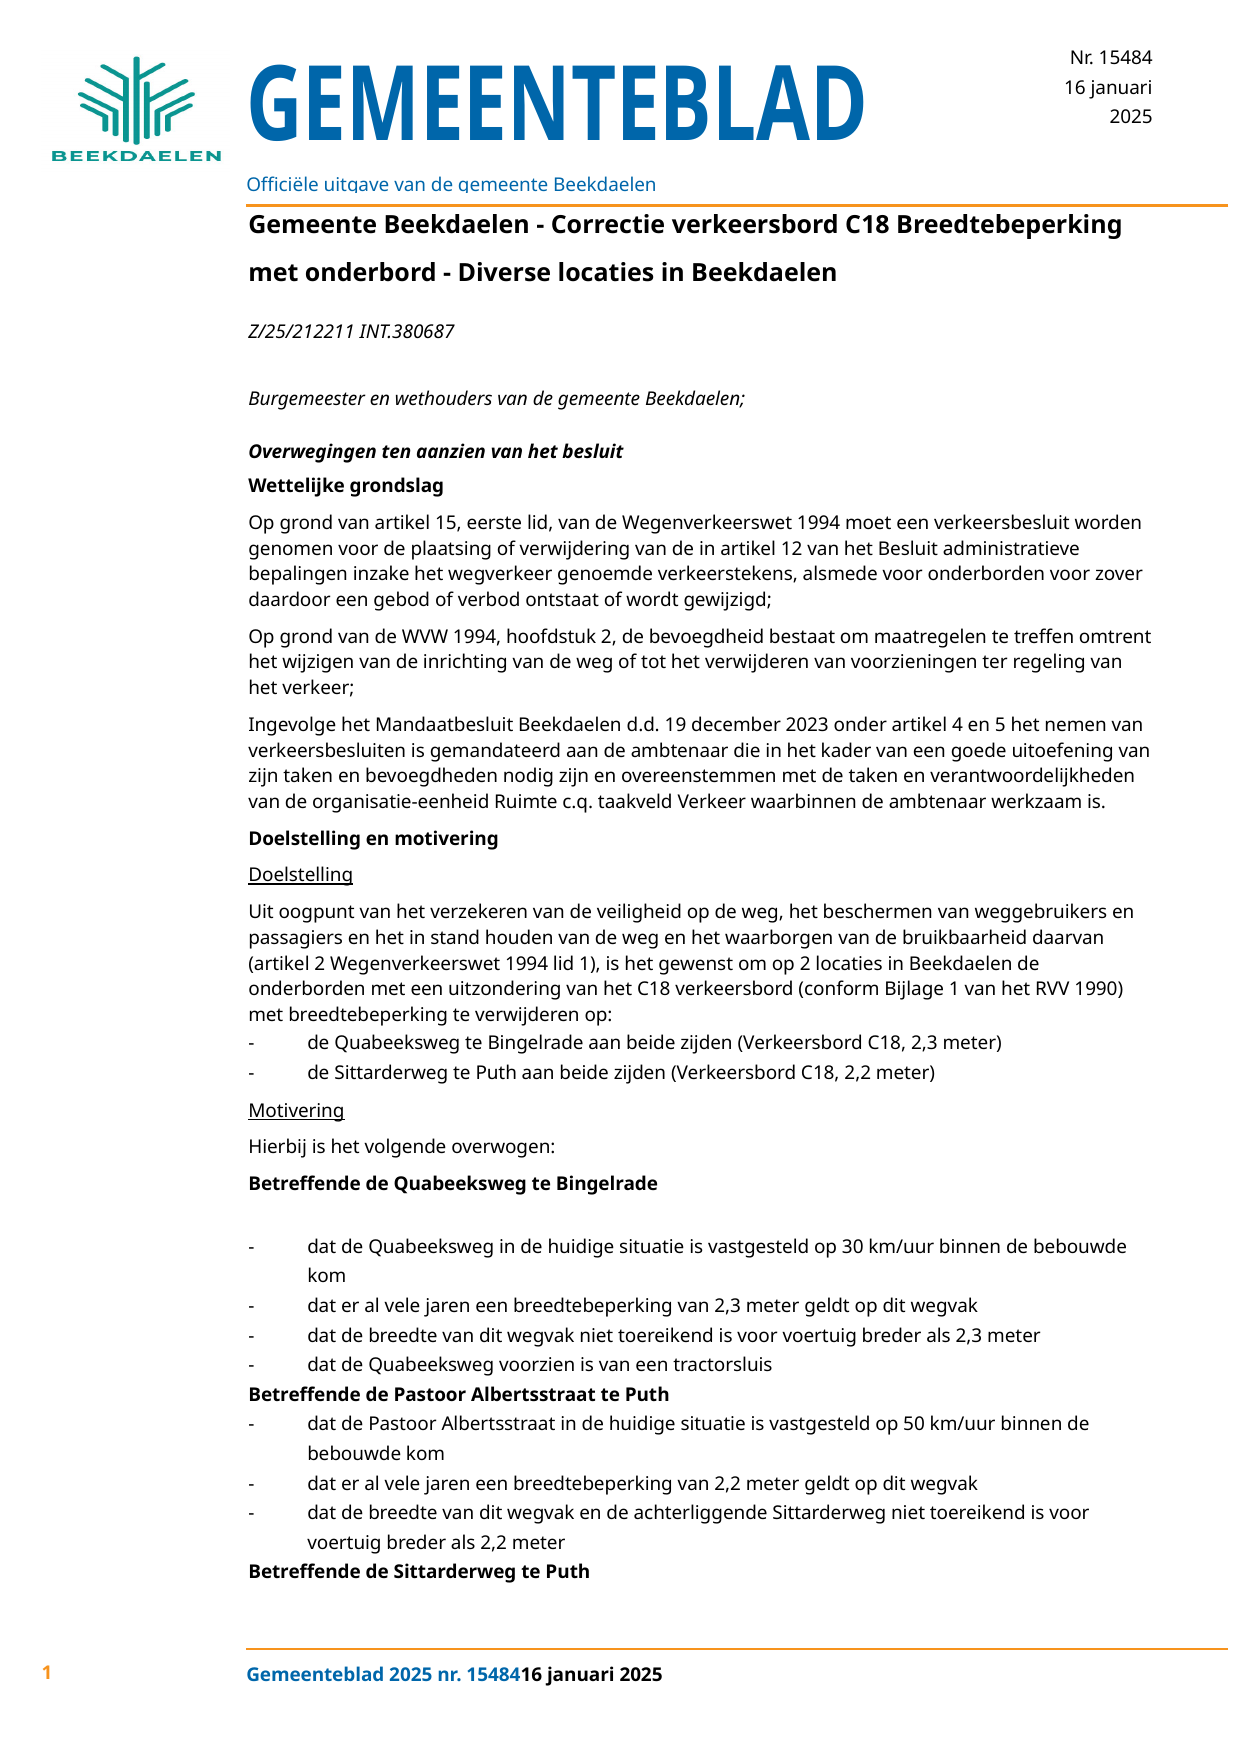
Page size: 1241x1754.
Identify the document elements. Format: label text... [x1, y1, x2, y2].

list dat de breedte van dit wegvak en de achterliggende Sittarderweg niet toereikend is voor voertuig breder als 2,2 meter [248, 1499, 1152, 1555]
text Gemeente Beekdaelen - Correctie verkeersbord C18 Breedtebeperking met onderbord - Diverse locaties in Beekdaelen [248, 207, 1152, 288]
text Doelstelling en motivering [248, 825, 1152, 851]
list de Sittarderweg te Puth aan beide zijden (Verkeersbord C18, 2,2 meter) [248, 1059, 1152, 1085]
list dat de Quabeeksweg in de huidige situatie is vastgesteld op 30 km/uur binnen de bebouwde kom [248, 1233, 1152, 1288]
list dat de breedte van dit wegvak niet toereikend is voor voertuig breder als 2,3 meter [248, 1322, 1152, 1348]
picture [41, 47, 231, 172]
text Ingevolge het Mandaatbesluit Beekdaelen d.d. 19 december 2023 onder artikel 4 en 5 het nemen van verkeersbesluiten is gemandateerd aan de ambtenaar die in het kader van een goede uitoefening van zijn taken en bevoegdheden nodig zijn en overeenstemmen met de taken en verantwoordelijkheden van de organisatie-eenheid Ruimte c.q. taakveld Verkeer waarbinnen de ambtenaar werkzaam is. [248, 711, 1152, 814]
list dat er al vele jaren een breedtebeperking van 2,2 meter geldt op dit wegvak [248, 1470, 1152, 1496]
text Betreffende de Quabeeksweg te Bingelrade [248, 1170, 1152, 1196]
text Doelstelling [248, 862, 1152, 887]
text Motivering [248, 1097, 1152, 1123]
text Betreffende de Sittarderweg te Puth [248, 1558, 1152, 1584]
text Op grond van de WVW 1994, hoofdstuk 2, de bevoegdheid bestaat om maatregelen te treffen omtrent het wijzigen van de inrichting van de weg of tot het verwijderen van voorzieningen ter regeling van het verkeer; [248, 623, 1152, 700]
text Z/25/212211 INT.380687 [248, 318, 1152, 344]
list dat er al vele jaren een breedtebeperking van 2,3 meter geldt op dit wegvak [248, 1292, 1152, 1318]
text Overwegingen ten aanzien van het besluit [248, 438, 1152, 464]
text Hierbij is het volgende overwogen: [248, 1134, 1152, 1159]
text Burgemeester en wethouders van de gemeente Beekdaelen; [248, 386, 1152, 411]
text Uit oogpunt van het verzekeren van de veiligheid op de weg, het beschermen van weggebruikers en passagiers en het in stand houden van de weg en het waarborgen van de bruikbaarheid daarvan (artikel 2 Wegenverkeerswet 1994 lid 1), is het gewenst om op 2 locaties in Beekdaelen de onderborden met een uitzondering van het C18 verkeersbord (conform Bijlage 1 van het RVV 1990) met breedtebeperking te verwijderen op: [248, 898, 1152, 1027]
text Op grond van artikel 15, eerste lid, van de Wegenverkeerswet 1994 moet een verkeersbesluit worden genomen voor de plaatsing of verwijdering van de in artikel 12 van het Besluit administratieve bepalingen inzake het wegverkeer genoemde verkeerstekens, alsmede voor onderborden voor zover daardoor een gebod of verbod ontstaat of wordt gewijzigd; [248, 509, 1152, 612]
list dat de Quabeeksweg voorzien is van een tractorsluis [248, 1351, 1152, 1377]
text Betreffende de Pastoor Albertsstraat te Puth [248, 1381, 1152, 1407]
list dat de Pastoor Albertsstraat in de huidige situatie is vastgesteld op 50 km/uur binnen de bebouwde kom [248, 1411, 1152, 1466]
list de Quabeeksweg te Bingelrade aan beide zijden (Verkeersbord C18, 2,3 meter) [248, 1029, 1152, 1055]
text Wettelijke grondslag [248, 472, 1152, 498]
